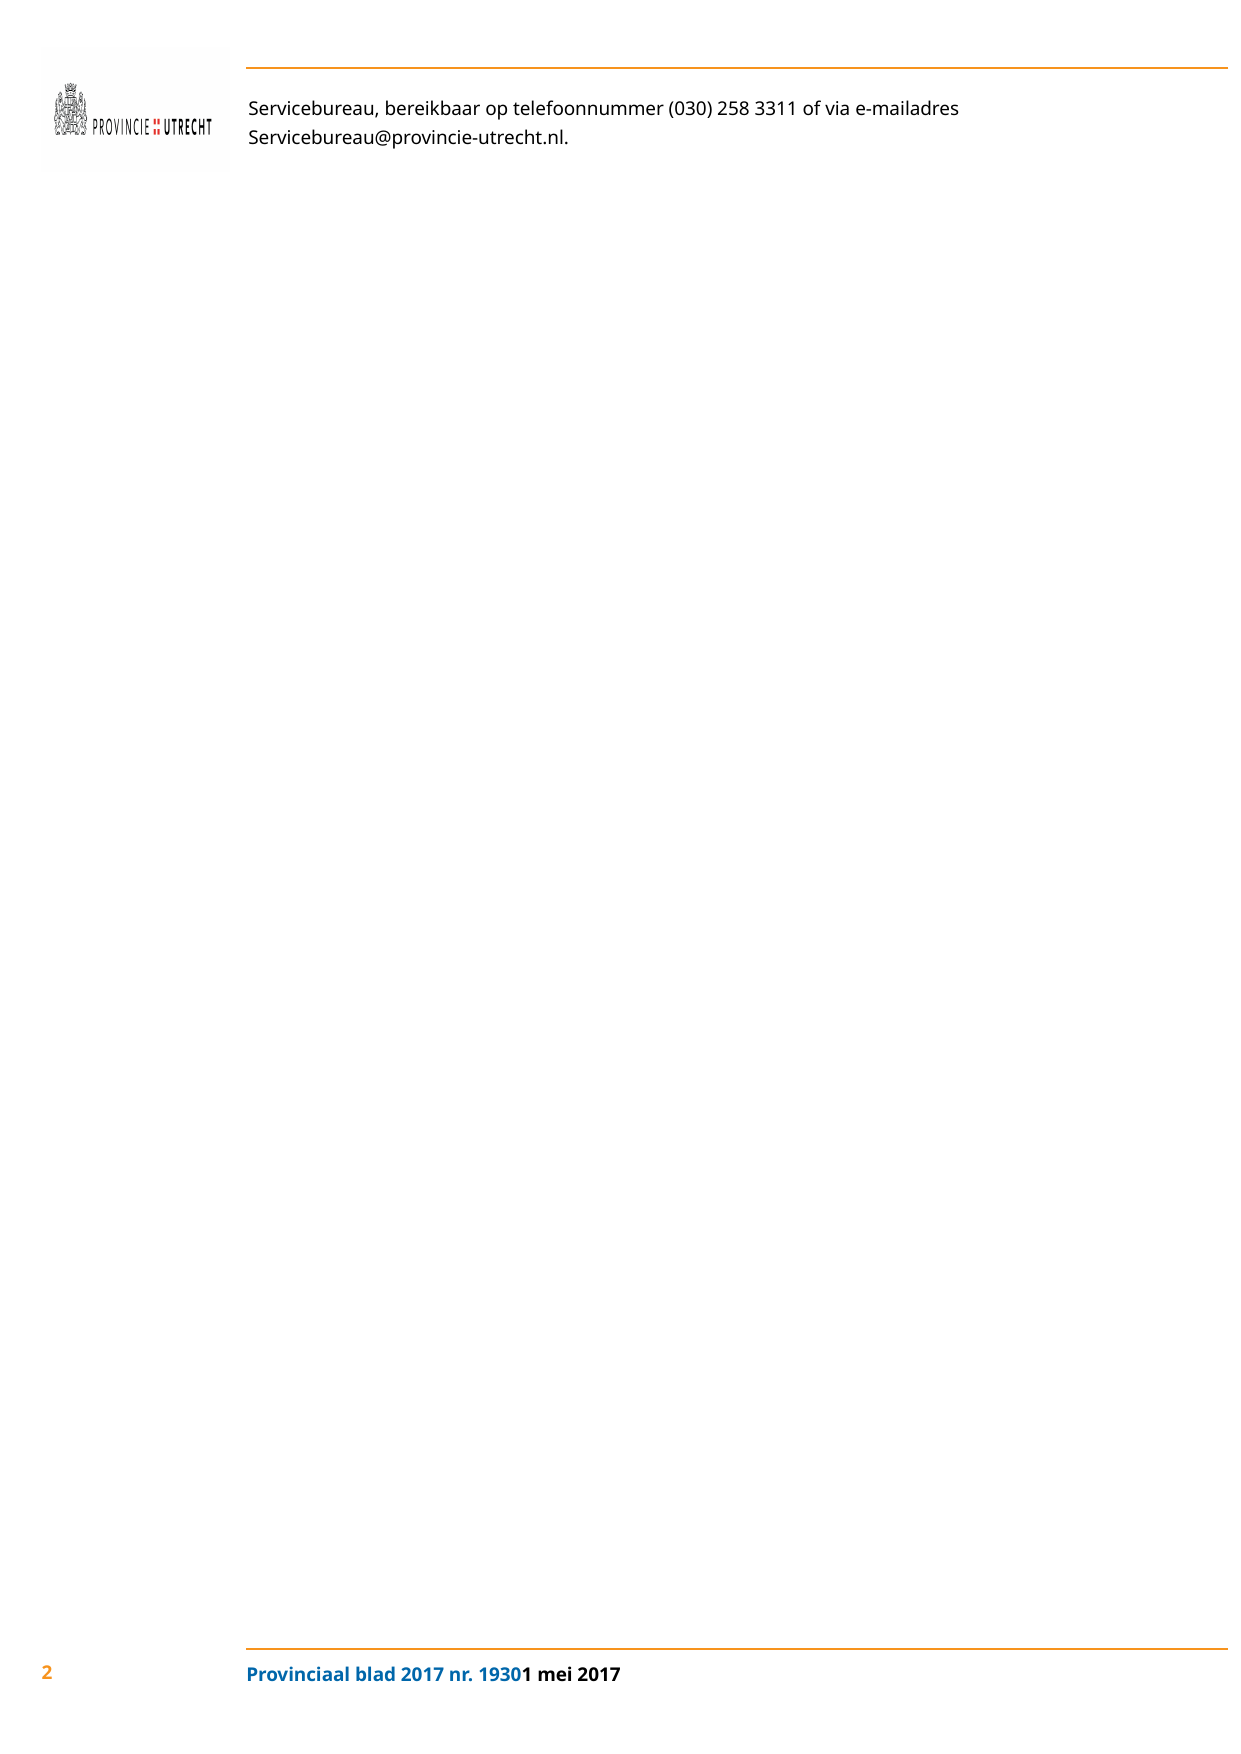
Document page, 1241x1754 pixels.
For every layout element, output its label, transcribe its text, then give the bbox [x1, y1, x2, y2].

picture [41, 47, 231, 172]
text Servicebureau, bereikbaar op telefoonnummer (030) 258 3311 of via e-mailadres Servicebureau@provincie-utrecht.nl. [248, 95, 1152, 150]
